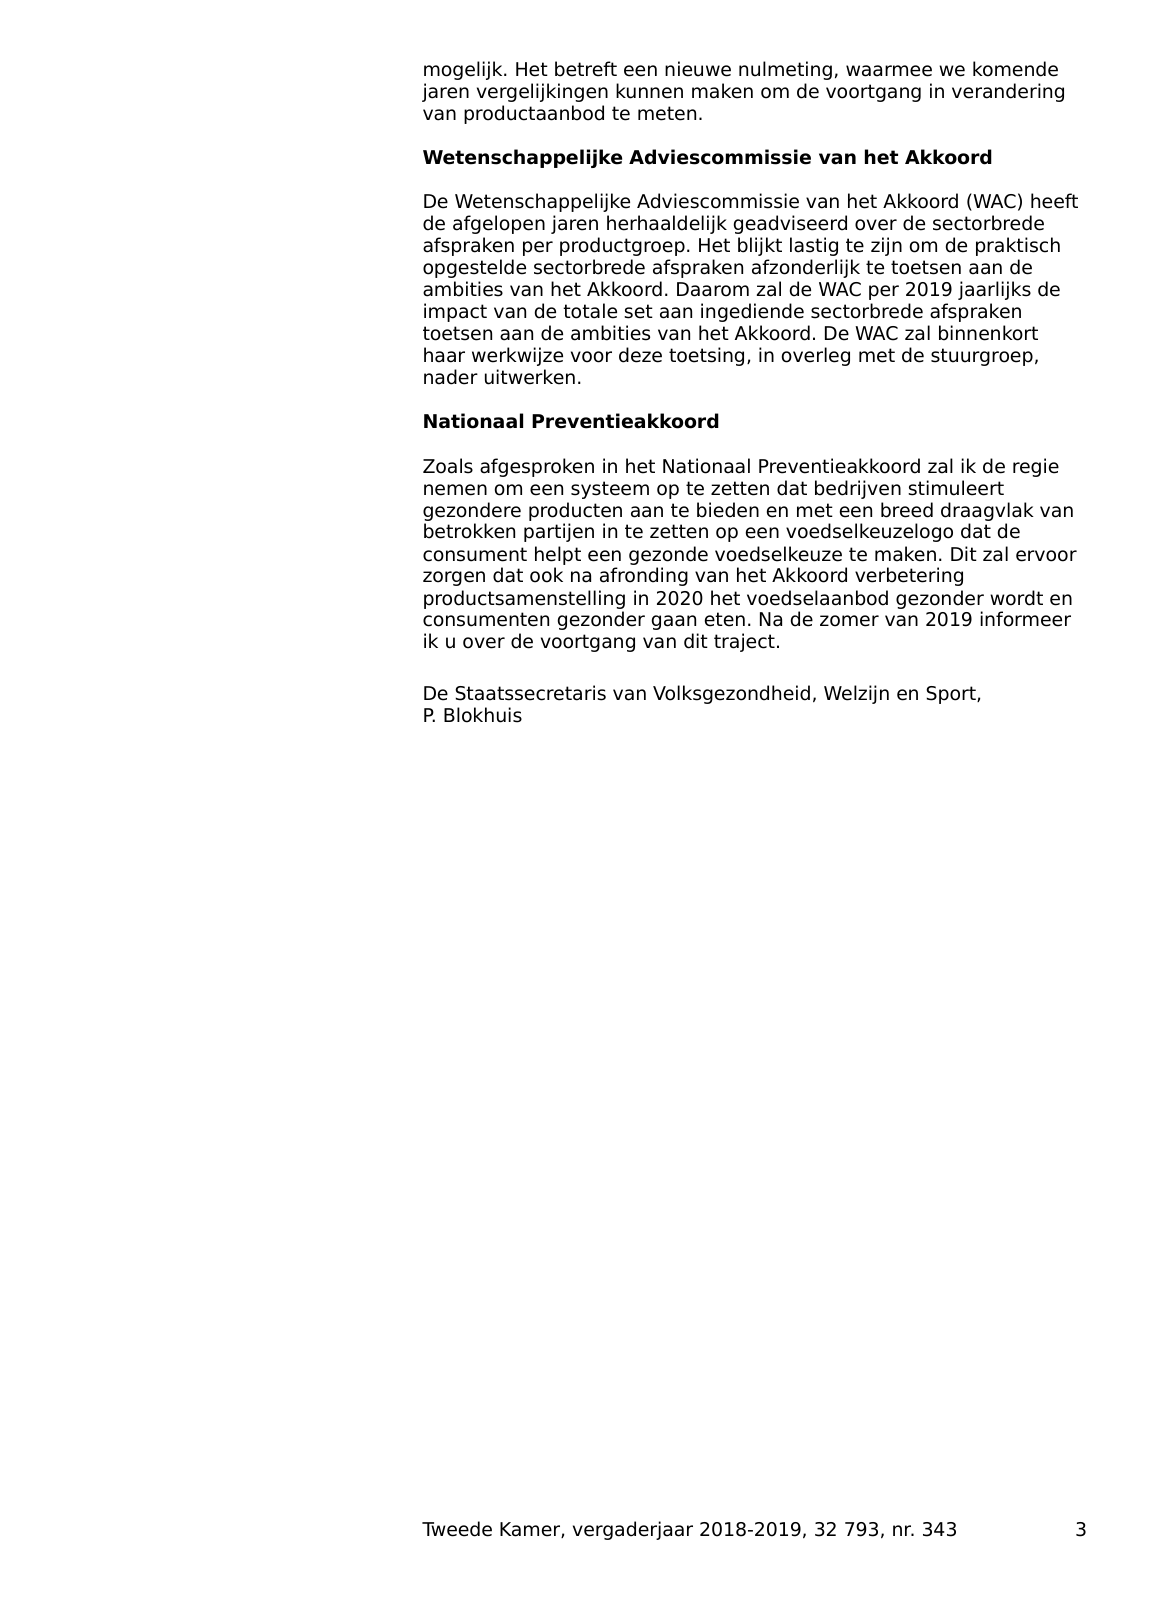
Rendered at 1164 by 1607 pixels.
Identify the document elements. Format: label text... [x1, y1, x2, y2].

text mogelijk. Het betreft een nieuwe nulmeting, waarmee we komende jaren vergelijkingen kunnen maken om de voortgang in verandering van productaanbod te meten. [422, 59, 1087, 125]
text De Staatssecretaris van Volksgezondheid, Welzijn en Sport, P. Blokhuis [422, 683, 1087, 727]
subtitle Wetenschappelijke Adviescommissie van het Akkoord [422, 147, 1087, 169]
subtitle Nationaal Preventieakkoord [422, 411, 1087, 433]
text Zoals afgesproken in het Nationaal Preventieakkoord zal ik de regie nemen om een systeem op te zetten dat bedrijven stimuleert gezondere producten aan te bieden en met een breed draagvlak van betrokken partijen in te zetten op een voedselkeuzelogo dat de consument helpt een gezonde voedselkeuze te maken. Dit zal ervoor zorgen dat ook na afronding van het Akkoord verbetering productsamenstelling in 2020 het voedselaanbod gezonder wordt en consumenten gezonder gaan eten. Na de zomer van 2019 informeer ik u over de voortgang van dit traject. [422, 456, 1087, 653]
text De Wetenschappelijke Adviescommissie van het Akkoord (WAC) heeft de afgelopen jaren herhaaldelijk geadviseerd over de sectorbrede afspraken per productgroep. Het blijkt lastig te zijn om de praktisch opgestelde sectorbrede afspraken afzonderlijk te toetsen aan de ambities van het Akkoord. Daarom zal de WAC per 2019 jaarlijks de impact van de totale set aan ingediende sectorbrede afspraken toetsen aan de ambities van het Akkoord. De WAC zal binnenkort haar werkwijze voor deze toetsing, in overleg met de stuurgroep, nader uitwerken. [422, 191, 1087, 389]
